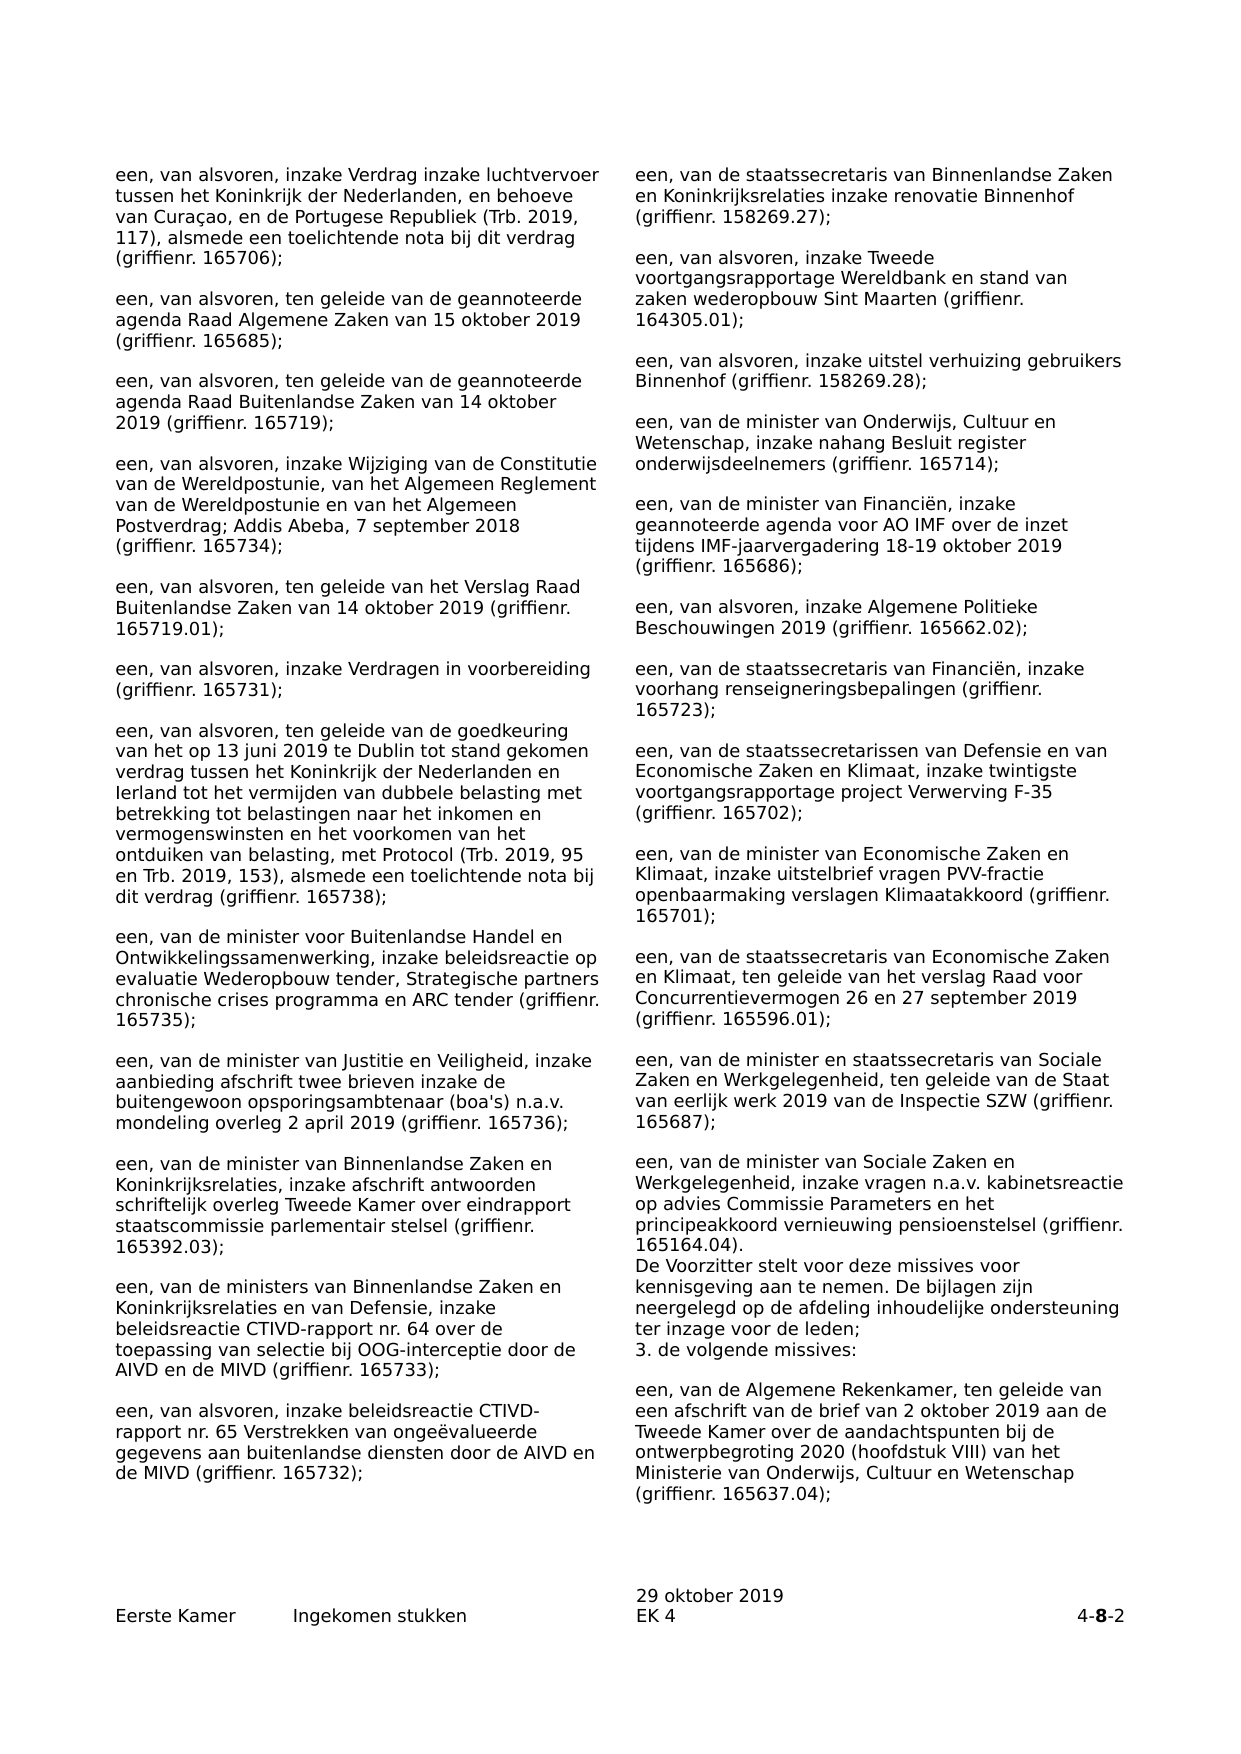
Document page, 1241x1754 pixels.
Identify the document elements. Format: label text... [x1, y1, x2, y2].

text een, van alsvoren, inzake Tweede voortgangsrapportage Wereldbank en stand van zaken wederopbouw Sint Maarten (griffienr. 164305.01); [635, 247, 1125, 330]
text een, van de staatssecretarissen van Defensie en van Economische Zaken en Klimaat, inzake twintigste voortgangsrapportage project Verwerving F-35 (griffienr. 165702); [635, 741, 1125, 823]
text een, van alsvoren, ten geleide van de geannoteerde agenda Raad Algemene Zaken van 15 oktober 2019 (griffienr. 165685); [115, 289, 605, 351]
text 3. de volgende missives: [635, 1339, 1125, 1360]
text een, van de minister voor Buitenlandse Handel en Ontwikkelingssamenwerking, inzake beleidsreactie op evaluatie Wederopbouw tender, Strategische partners chronische crises programma en ARC tender (griffienr. 165735); [115, 927, 605, 1031]
text een, van de minister van Justitie en Veiligheid, inzake aanbieding afschrift twee brieven inzake de buitengewoon opsporingsambtenaar (boa's) n.a.v. mondeling overleg 2 april 2019 (griffienr. 165736); [115, 1051, 605, 1134]
text een, van alsvoren, inzake Verdrag inzake luchtvervoer tussen het Koninkrijk der Nederlanden, en behoeve van Curaçao, en de Portugese Republiek (Trb. 2019, 117), alsmede een toelichtende nota bij dit verdrag (griffienr. 165706); [115, 165, 605, 269]
text een, van alsvoren, inzake uitstel verhuizing gebruikers Binnenhof (griffienr. 158269.28); [635, 350, 1125, 392]
text een, van de minister en staatssecretaris van Sociale Zaken en Werkgelegenheid, ten geleide van de Staat van eerlijk werk 2019 van de Inspectie SZW (griffienr. 165687); [635, 1049, 1125, 1132]
text een, van de ministers van Binnenlandse Zaken en Koninkrijksrelaties en van Defensie, inzake beleidsreactie CTIVD-rapport nr. 64 over de toepassing van selectie bij OOG-interceptie door de AIVD en de MIVD (griffienr. 165733); [115, 1277, 605, 1381]
text een, van de minister van Sociale Zaken en Werkgelegenheid, inzake vragen n.a.v. kabinetsreactie op advies Commissie Parameters en het principeakkoord vernieuwing pensioenstelsel (griffienr. 165164.04). [635, 1152, 1125, 1256]
text een, van alsvoren, ten geleide van de goedkeuring van het op 13 juni 2019 te Dublin tot stand gekomen verdrag tussen het Koninkrijk der Nederlanden en Ierland tot het vermijden van dubbele belasting met betrekking tot belastingen naar het inkomen en vermogenswinsten en het voorkomen van het ontduiken van belasting, met Protocol (Trb. 2019, 95 en Trb. 2019, 153), alsmede een toelichtende nota bij dit verdrag (griffienr. 165738); [115, 721, 605, 907]
text een, van de minister van Binnenlandse Zaken en Koninkrijksrelaties, inzake afschrift antwoorden schriftelijk overleg Tweede Kamer over eindrapport staatscommissie parlementair stelsel (griffienr. 165392.03); [115, 1154, 605, 1257]
text een, van de minister van Financiën, inzake geannoteerde agenda voor AO IMF over de inzet tijdens IMF-jaarvergadering 18-19 oktober 2019 (griffienr. 165686); [635, 494, 1125, 577]
text een, van alsvoren, ten geleide van de geannoteerde agenda Raad Buitenlandse Zaken van 14 oktober 2019 (griffienr. 165719); [115, 371, 605, 433]
text een, van alsvoren, inzake Verdragen in voorbereiding (griffienr. 165731); [115, 659, 605, 701]
text een, van de staatssecretaris van Financiën, inzake voorhang renseigneringsbepalingen (griffienr. 165723); [635, 658, 1125, 721]
text een, van alsvoren, inzake Algemene Politieke Beschouwingen 2019 (griffienr. 165662.02); [635, 597, 1125, 638]
text De Voorzitter stelt voor deze missives voor kennisgeving aan te nemen. De bijlagen zijn neergelegd op de afdeling inhoudelijke ondersteuning ter inzage voor de leden; [635, 1256, 1125, 1339]
text een, van de minister van Onderwijs, Cultuur en Wetenschap, inzake nahang Besluit register onderwijsdeelnemers (griffienr. 165714); [635, 412, 1125, 474]
text een, van de Algemene Rekenkamer, ten geleide van een afschrift van de brief van 2 oktober 2019 aan de Tweede Kamer over de aandachtspunten bij de ontwerpbegroting 2020 (hoofdstuk VIII) van het Ministerie van Onderwijs, Cultuur en Wetenschap (griffienr. 165637.04); [635, 1380, 1125, 1504]
text een, van alsvoren, ten geleide van het Verslag Raad Buitenlandse Zaken van 14 oktober 2019 (griffienr. 165719.01); [115, 577, 605, 639]
text een, van de staatssecretaris van Binnenlandse Zaken en Koninkrijksrelaties inzake renovatie Binnenhof (griffienr. 158269.27); [635, 165, 1125, 227]
text een, van de minister van Economische Zaken en Klimaat, inzake uitstelbrief vragen PVV-fractie openbaarmaking verslagen Klimaatakkoord (griffienr. 165701); [635, 843, 1125, 926]
text een, van de staatssecretaris van Economische Zaken en Klimaat, ten geleide van het verslag Raad voor Concurrentievermogen 26 en 27 september 2019 (griffienr. 165596.01); [635, 946, 1125, 1029]
text een, van alsvoren, inzake Wijziging van de Constitutie van de Wereldpostunie, van het Algemeen Reglement van de Wereldpostunie en van het Algemeen Postverdrag; Addis Abeba, 7 september 2018 (griffienr. 165734); [115, 453, 605, 557]
text een, van alsvoren, inzake beleidsreactie CTIVD-rapport nr. 65 Verstrekken van ongeëvalueerde gegevens aan buitenlandse diensten door de AIVD en de MIVD (griffienr. 165732); [115, 1401, 605, 1484]
